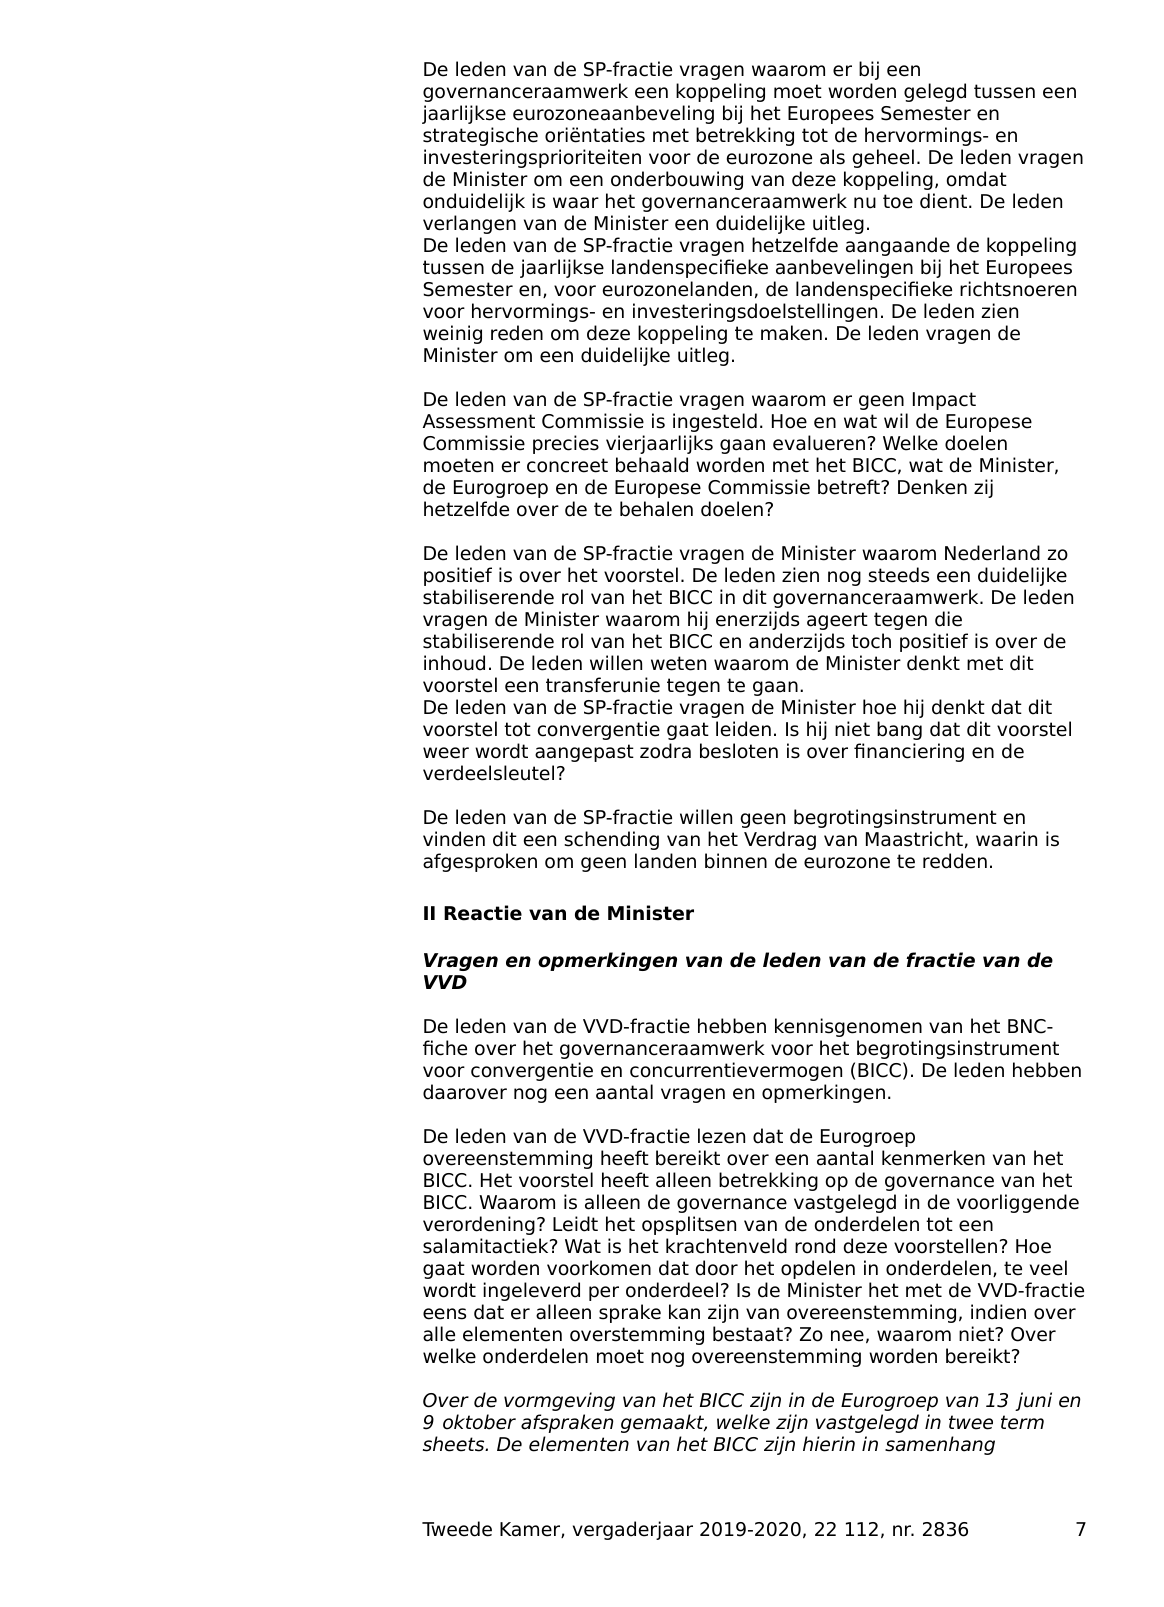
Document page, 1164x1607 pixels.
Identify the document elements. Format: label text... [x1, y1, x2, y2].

text De leden van de SP-fractie vragen de Minister waarom Nederland zo positief is over het voorstel. De leden zien nog steeds een duidelijke stabiliserende rol van het BICC in dit governanceraamwerk. De leden vragen de Minister waarom hij enerzijds ageert tegen die stabiliserende rol van het BICC en anderzijds toch positief is over de inhoud. De leden willen weten waarom de Minister denkt met dit voorstel een transferunie tegen te gaan. [422, 543, 1087, 697]
text De leden van de SP-fractie vragen de Minister hoe hij denkt dat dit voorstel tot convergentie gaat leiden. Is hij niet bang dat dit voorstel weer wordt aangepast zodra besloten is over financiering en de verdeelsleutel? [422, 697, 1087, 785]
text De leden van de VVD-fractie hebben kennisgenomen van het BNC-fiche over het governanceraamwerk voor het begrotingsinstrument voor convergentie en concurrentievermogen (BICC). De leden hebben daarover nog een aantal vragen en opmerkingen. [422, 1016, 1087, 1104]
subtitle II Reactie van de Minister [422, 903, 1087, 925]
text Over de vormgeving van het BICC zijn in de Eurogroep van 13 juni en 9 oktober afspraken gemaakt, welke zijn vastgelegd in twee term sheets. De elementen van het BICC zijn hierin in samenhang [422, 1390, 1087, 1456]
subtitle Vragen en opmerkingen van de leden van de fractie van de VVD [422, 950, 1087, 994]
text De leden van de SP-fractie vragen waarom er geen Impact Assessment Commissie is ingesteld. Hoe en wat wil de Europese Commissie precies vierjaarlijks gaan evalueren? Welke doelen moeten er concreet behaald worden met het BICC, wat de Minister, de Eurogroep en de Europese Commissie betreft? Denken zij hetzelfde over de te behalen doelen? [422, 389, 1087, 521]
text De leden van de SP-fractie willen geen begrotingsinstrument en vinden dit een schending van het Verdrag van Maastricht, waarin is afgesproken om geen landen binnen de eurozone te redden. [422, 807, 1087, 873]
text De leden van de VVD-fractie lezen dat de Eurogroep overeenstemming heeft bereikt over een aantal kenmerken van het BICC. Het voorstel heeft alleen betrekking op de governance van het BICC. Waarom is alleen de governance vastgelegd in de voorliggende verordening? Leidt het opsplitsen van de onderdelen tot een salamitactiek? Wat is het krachtenveld rond deze voorstellen? Hoe gaat worden voorkomen dat door het opdelen in onderdelen, te veel wordt ingeleverd per onderdeel? Is de Minister het met de VVD-fractie eens dat er alleen sprake kan zijn van overeenstemming, indien over alle elementen overstemming bestaat? Zo nee, waarom niet? Over welke onderdelen moet nog overeenstemming worden bereikt? [422, 1126, 1087, 1368]
text De leden van de SP-fractie vragen hetzelfde aangaande de koppeling tussen de jaarlijkse landenspecifieke aanbevelingen bij het Europees Semester en, voor eurozonelanden, de landenspecifieke richtsnoeren voor hervormings- en investeringsdoelstellingen. De leden zien weinig reden om deze koppeling te maken. De leden vragen de Minister om een duidelijke uitleg. [422, 235, 1087, 367]
text De leden van de SP-fractie vragen waarom er bij een governanceraamwerk een koppeling moet worden gelegd tussen een jaarlijkse eurozoneaanbeveling bij het Europees Semester en strategische oriëntaties met betrekking tot de hervormings- en investeringsprioriteiten voor de eurozone als geheel. De leden vragen de Minister om een onderbouwing van deze koppeling, omdat onduidelijk is waar het governanceraamwerk nu toe dient. De leden verlangen van de Minister een duidelijke uitleg. [422, 59, 1087, 235]
